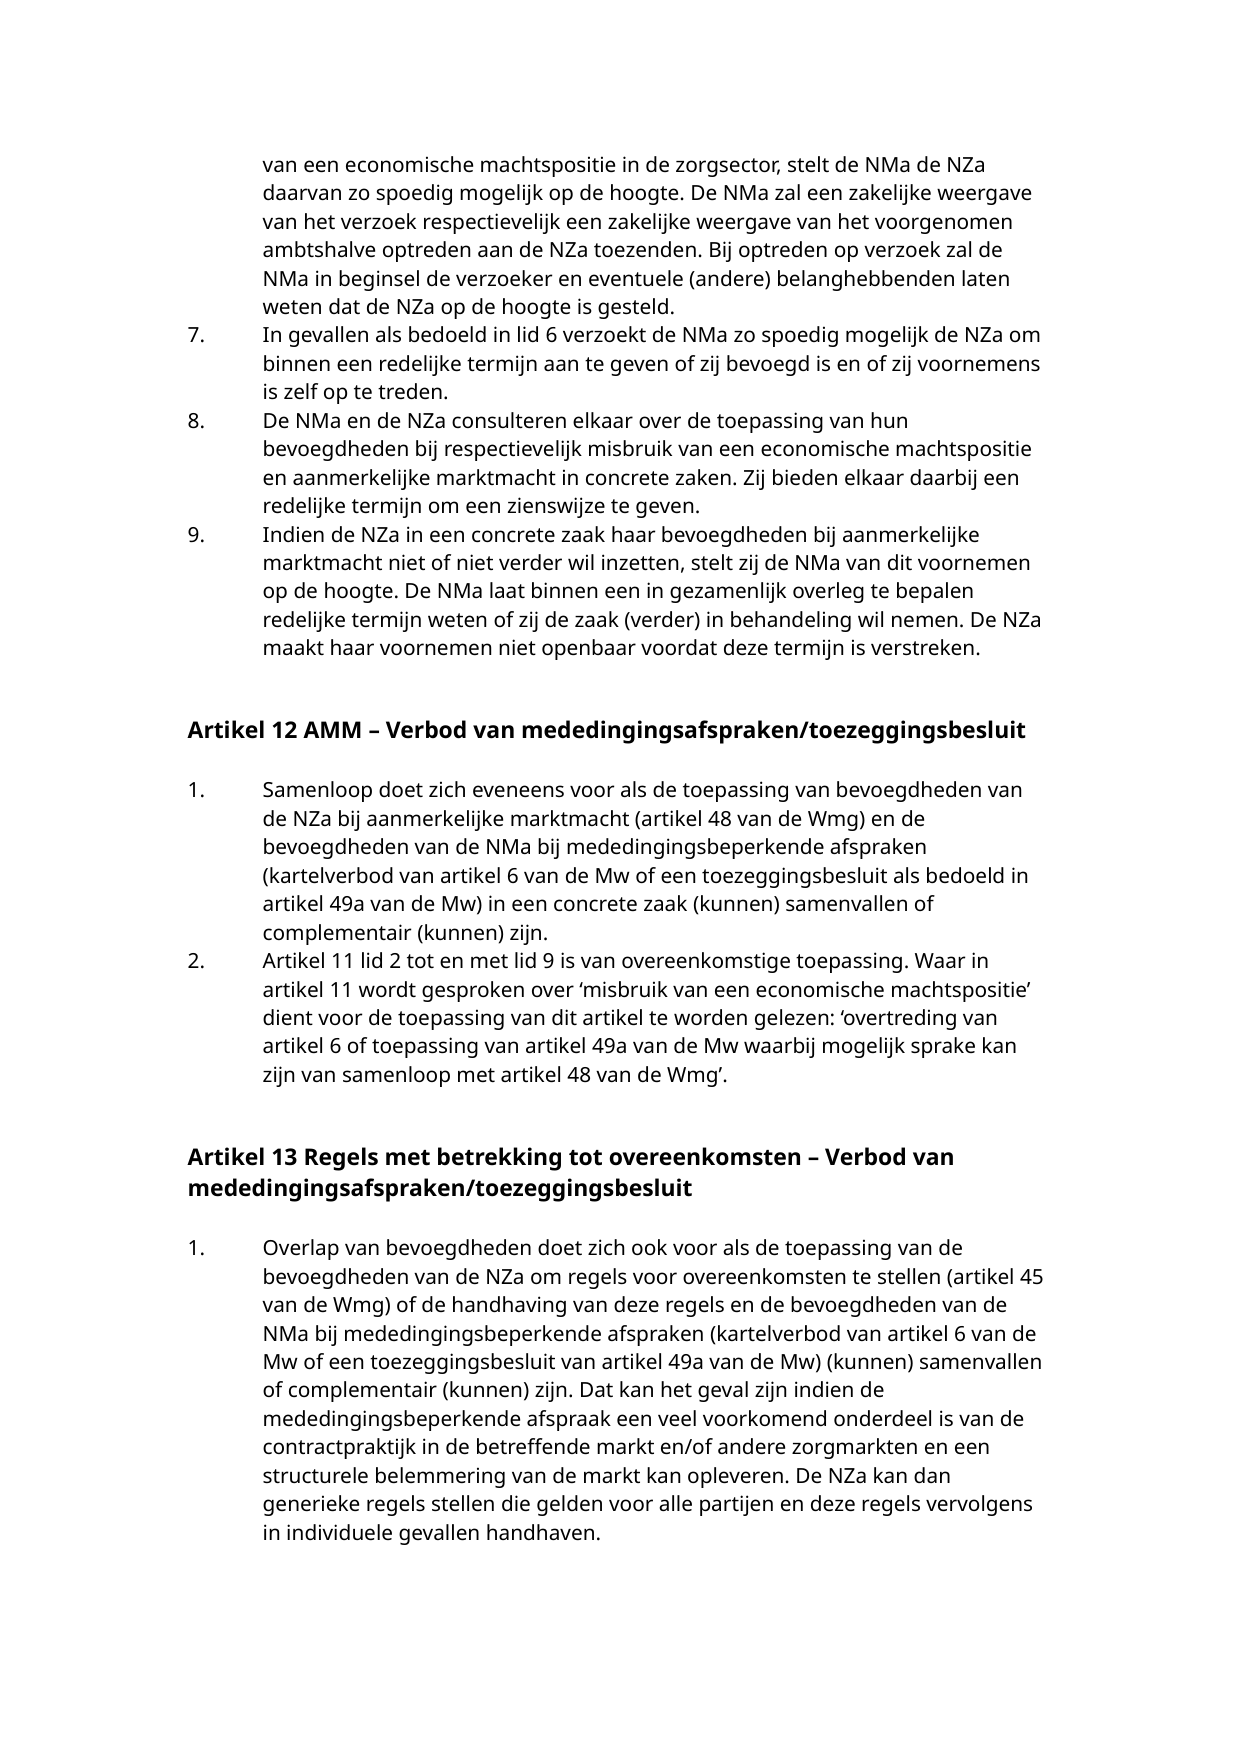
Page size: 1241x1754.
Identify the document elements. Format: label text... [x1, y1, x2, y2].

list Indien de NZa in een concrete zaak haar bevoegdheden bij aanmerkelijke marktmacht niet of niet verder wil inzetten, stelt zij de NMa van dit voornemen op de hoogte. De NMa laat binnen een in gezamenlijk overleg te bepalen redelijke termijn weten of zij de zaak (verder) in behandeling wil nemen. De NZa maakt haar voornemen niet openbaar voordat deze termijn is verstreken. [187, 520, 1053, 662]
list De NMa en de NZa consulteren elkaar over de toepassing van hun bevoegdheden bij respectievelijk misbruik van een economische machtspositie en aanmerkelijke marktmacht in concrete zaken. Zij bieden elkaar daarbij een redelijke termijn om een zienswijze te geven. [187, 406, 1053, 520]
list Artikel 11 lid 2 tot en met lid 9 is van overeenkomstige toepassing. Waar in artikel 11 wordt gesproken over ‘misbruik van een economische machtspositie’ dient voor de toepassing van dit artikel te worden gelezen: ‘overtreding van artikel 6 of toepassing van artikel 49a van de Mw waarbij mogelijk sprake kan zijn van samenloop met artikel 48 van de Wmg’. [187, 946, 1053, 1088]
list In gevallen als bedoeld in lid 6 verzoekt de NMa zo spoedig mogelijk de NZa om binnen een redelijke termijn aan te geven of zij bevoegd is en of zij voornemens is zelf op te treden. [187, 321, 1053, 406]
list Samenloop doet zich eveneens voor als de toepassing van bevoegdheden van de NZa bij aanmerkelijke marktmacht (artikel 48 van de Wmg) en de bevoegdheden van de NMa bij mededingingsbeperkende afspraken (kartelverbod van artikel 6 van de Mw of een toezeggingsbesluit als bedoeld in artikel 49a van de Mw) in een concrete zaak (kunnen) samenvallen of complementair (kunnen) zijn. [187, 776, 1053, 946]
list Overlap van bevoegdheden doet zich ook voor als de toepassing van de bevoegdheden van de NZa om regels voor overeenkomsten te stellen (artikel 45 van de Wmg) of de handhaving van deze regels en de bevoegdheden van de NMa bij mededingingsbeperkende afspraken (kartelverbod van artikel 6 van de Mw of een toezeggingsbesluit van artikel 49a van de Mw) (kunnen) samenvallen of complementair (kunnen) zijn. Dat kan het geval zijn indien de mededingingsbeperkende afspraak een veel voorkomend onderdeel is van de contractpraktijk in de betreffende markt en/of andere zorgmarkten en een structurele belemmering van de markt kan opleveren. De NZa kan dan generieke regels stellen die gelden voor alle partijen en deze regels vervolgens in individuele gevallen handhaven. [187, 1233, 1053, 1546]
subtitle Artikel 13 Regels met betrekking tot overeenkomsten – Verbod van mededingingsafspraken/toezeggingsbesluit [187, 1141, 1053, 1203]
subtitle Artikel 12 AMM – Verbod van mededingingsafspraken/toezeggingsbesluit [187, 714, 1053, 746]
list van een economische machtspositie in de zorgsector, stelt de NMa de NZa daarvan zo spoedig mogelijk op de hoogte. De NMa zal een zakelijke weergave van het verzoek respectievelijk een zakelijke weergave van het voorgenomen ambtshalve optreden aan de NZa toezenden. Bij optreden op verzoek zal de NMa in beginsel de verzoeker en eventuele (andere) belanghebbenden laten weten dat de NZa op de hoogte is gesteld. [187, 150, 1053, 321]
